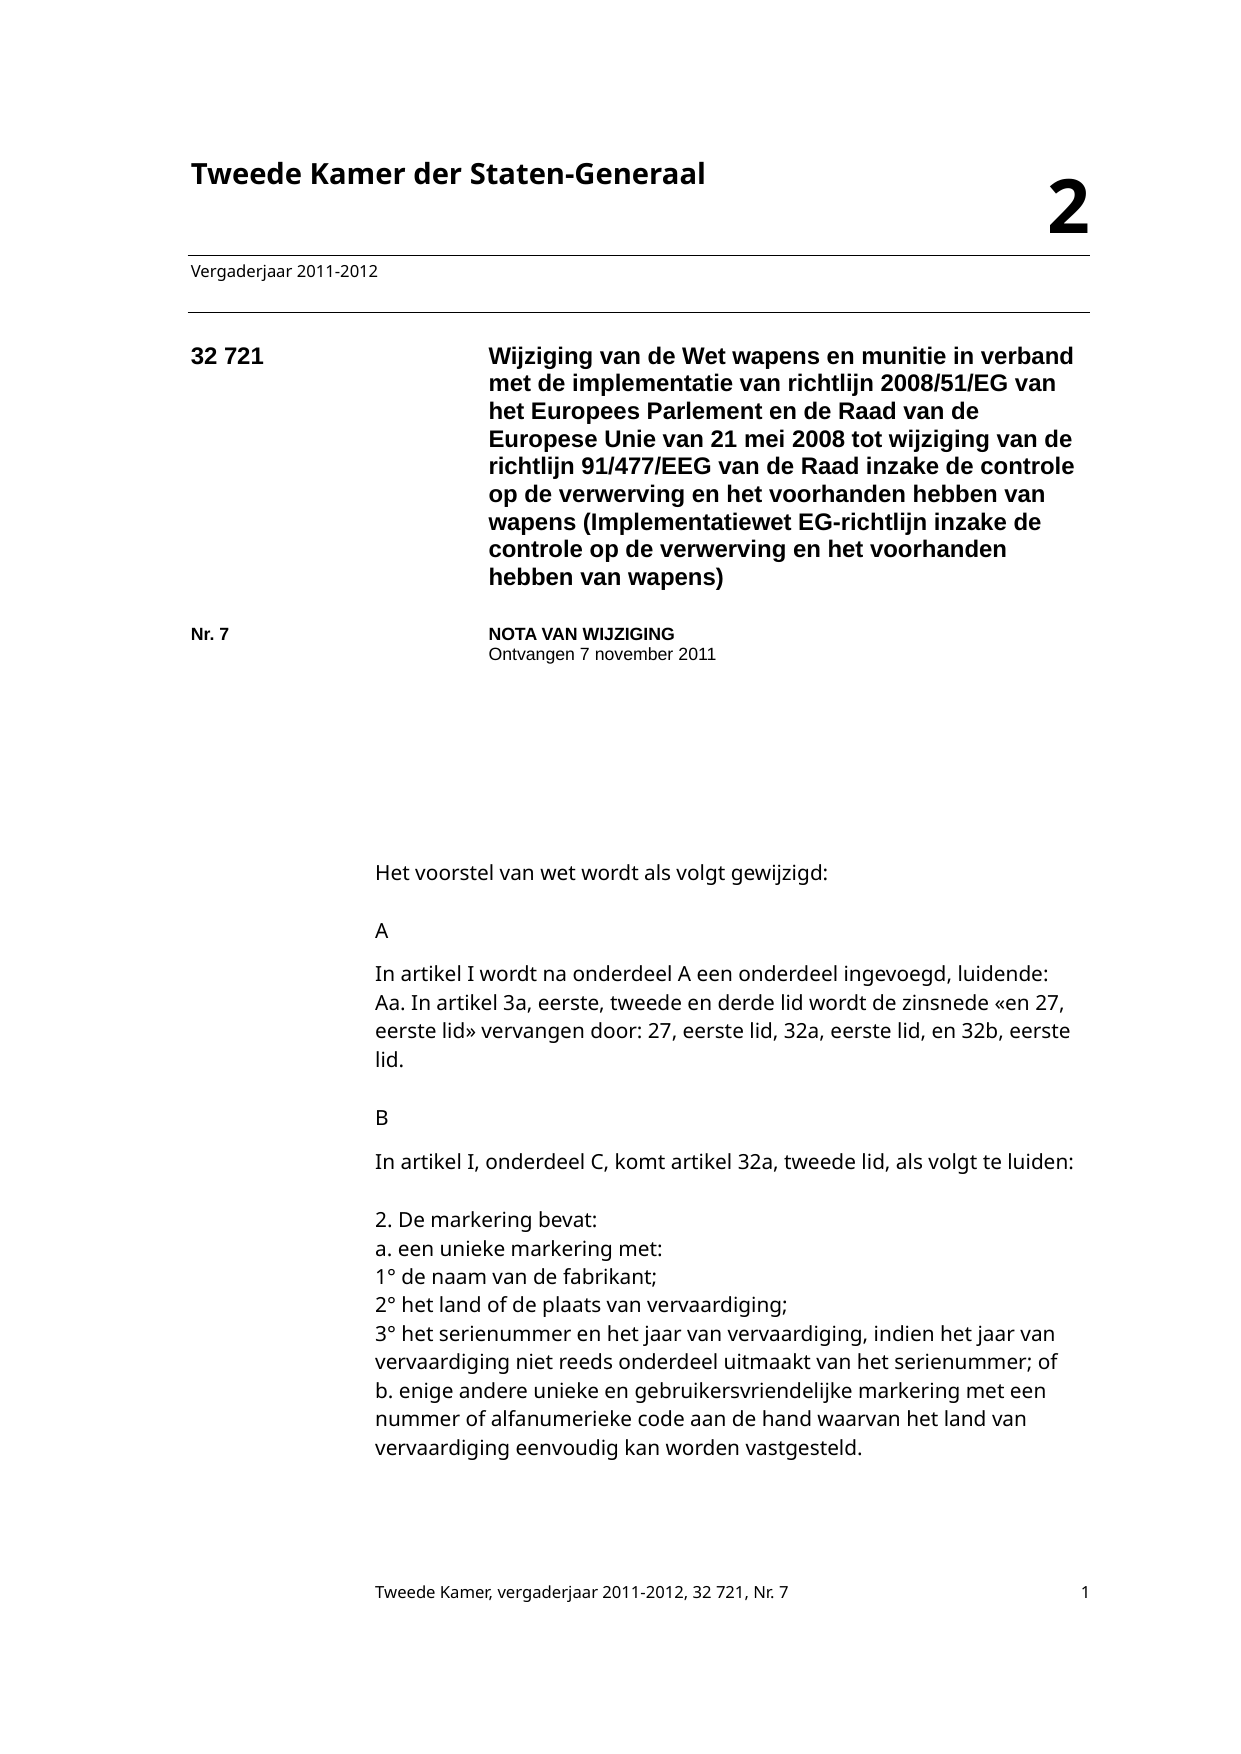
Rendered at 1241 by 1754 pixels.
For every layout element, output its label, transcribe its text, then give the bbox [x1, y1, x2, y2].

table_cell [188, 313, 485, 339]
text b. enige andere unieke en gebruikersvriendelijke markering met een nummer of alfanumerieke code aan de hand waarvan het land van vervaardiging eenvoudig kan worden vastgesteld. [375, 1376, 1090, 1461]
table_cell [485, 313, 1090, 339]
text Het voorstel van wet wordt als volgt gewijzigd: [375, 858, 1090, 886]
text 1° de naam van de fabrikant; [375, 1262, 1090, 1291]
text A [375, 916, 1090, 944]
table_cell NOTA VAN WIJZIGING Ontvangen 7 november 2011 [485, 620, 1090, 739]
text 2. De markering bevat: [375, 1205, 1090, 1234]
table_header 2 [910, 150, 1090, 255]
text In artikel I wordt na onderdeel A een onderdeel ingevoegd, luidende: [375, 959, 1090, 988]
text 3° het serienummer en het jaar van vervaardiging, indien het jaar van vervaardiging niet reeds onderdeel uitmaakt van het serienummer; of [375, 1319, 1090, 1376]
text B [375, 1103, 1090, 1132]
table_cell Nr. 7 [188, 620, 485, 739]
table_cell 32 721 [188, 339, 485, 620]
table_cell Wijziging van de Wet wapens en munitie in verband met de implementatie van richtlijn 2008/51/EG van het Europees Parlement en de Raad van de Europese Unie van 21 mei 2008 tot wijziging van de richtlijn 91/477/EEG van de Raad inzake de controle op de verwerving en het voorhanden hebben van wapens (Implementatiewet EG-richtlijn inzake de controle op de verwerving en het voorhanden hebben van wapens) [485, 339, 1090, 620]
table_cell [485, 256, 1090, 312]
text Aa. In artikel 3a, eerste, tweede en derde lid wordt de zinsnede «en 27, eerste lid» vervangen door: 27, eerste lid, 32a, eerste lid, en 32b, eerste lid. [375, 988, 1090, 1073]
text 2° het land of de plaats van vervaardiging; [375, 1291, 1090, 1319]
table_cell Vergaderjaar 2011-2012 [188, 256, 485, 312]
text In artikel I, onderdeel C, komt artikel 32a, tweede lid, als volgt te luiden: [375, 1147, 1090, 1175]
text a. een unieke markering met: [375, 1234, 1090, 1262]
table_header Tweede Kamer der Staten-Generaal [188, 150, 909, 255]
